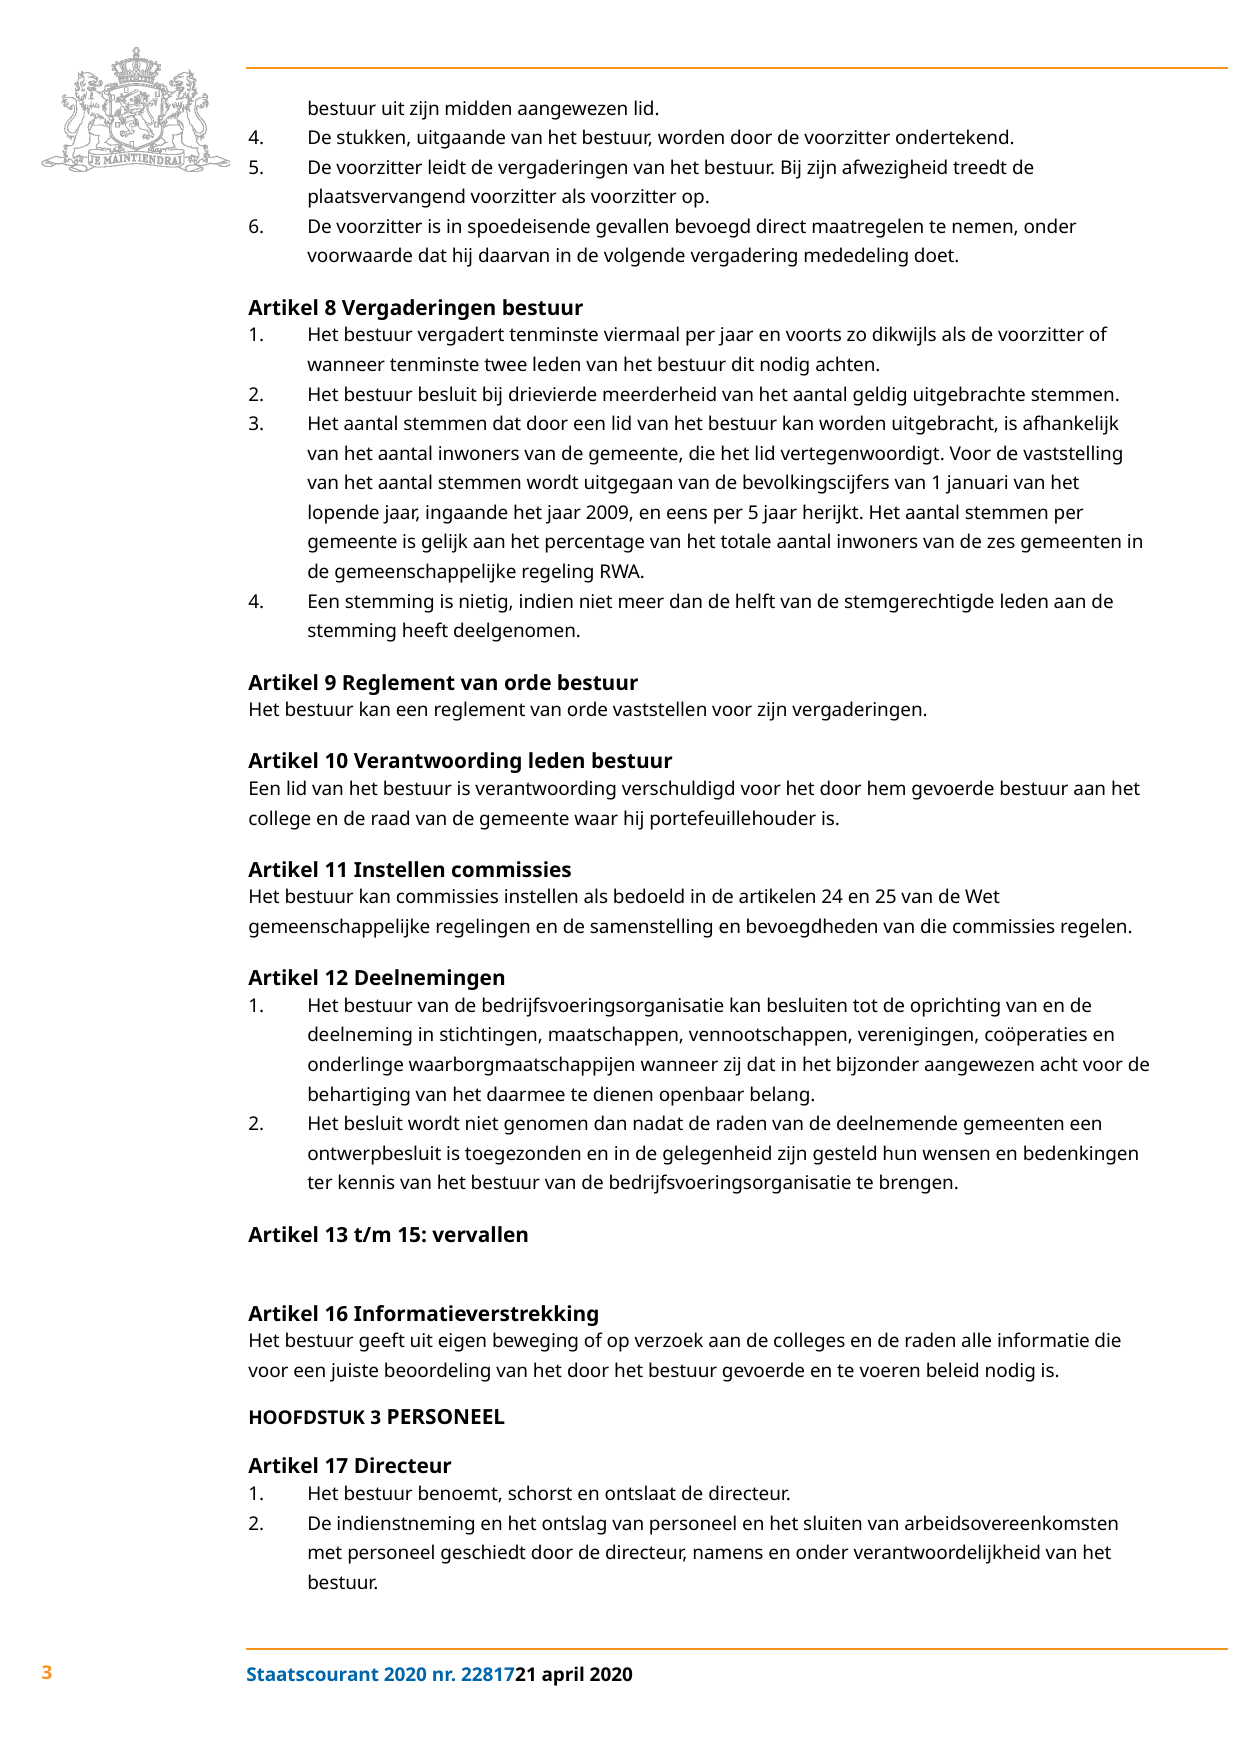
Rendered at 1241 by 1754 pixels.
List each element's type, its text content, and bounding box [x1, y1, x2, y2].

text Een lid van het bestuur is verantwoording verschuldigd voor het door hem gevoerde bestuur aan het college en de raad van de gemeente waar hij portefeuillehouder is. [248, 775, 1152, 830]
text Het bestuur kan commissies instellen als bedoeld in de artikelen 24 en 25 van de Wet gemeenschappelijke regelingen en de samenstelling en bevoegdheden van die commissies regelen. [248, 883, 1152, 939]
text Artikel 12 Deelnemingen [248, 963, 1152, 992]
text Artikel 9 Reglement van orde bestuur [248, 668, 1152, 696]
text HOOFDSTUK 3 PERSONEEL [248, 1402, 1152, 1431]
list Het bestuur van de bedrijfsvoeringsorganisatie kan besluiten tot de oprichting van en de deelneming in stichtingen, maatschappen, vennootschappen, verenigingen, coöperaties en onderlinge waarborgmaatschappijen wanneer zij dat in het bijzonder aangewezen acht voor de behartiging van het daarmee te dienen openbaar belang. [248, 992, 1152, 1106]
list Het besluit wordt niet genomen dan nadat de raden van de deelnemende gemeenten een ontwerpbesluit is toegezonden en in de gelegenheid zijn gesteld hun wensen en bedenkingen ter kennis van het bestuur van de bedrijfsvoeringsorganisatie te brengen. [248, 1110, 1152, 1195]
list Het aantal stemmen dat door een lid van het bestuur kan worden uitgebracht, is afhankelijk van het aantal inwoners van de gemeente, die het lid vertegenwoordigt. Voor de vaststelling van het aantal stemmen wordt uitgegaan van de bevolkingscijfers van 1 januari van het lopende jaar, ingaande het jaar 2009, en eens per 5 jaar herijkt. Het aantal stemmen per gemeente is gelijk aan het percentage van het totale aantal inwoners van de zes gemeenten in de gemeenschappelijke regeling RWA. [248, 410, 1152, 584]
list De stukken, uitgaande van het bestuur, worden door de voorzitter ondertekend. [248, 124, 1152, 150]
text Artikel 11 Instellen commissies [248, 855, 1152, 883]
list Het bestuur vergadert tenminste viermaal per jaar en voorts zo dikwijls als de voorzitter of wanneer tenminste twee leden van het bestuur dit nodig achten. [248, 322, 1152, 377]
text Het bestuur geeft uit eigen beweging of op verzoek aan de colleges en de raden alle informatie die voor een juiste beoordeling van het door het bestuur gevoerde en te voeren beleid nodig is. [248, 1327, 1152, 1382]
list De indienstneming en het ontslag van personeel en het sluiten van arbeidsovereenkomsten met personeel geschiedt door de directeur, namens en onder verantwoordelijkheid van het bestuur. [248, 1510, 1152, 1594]
list De voorzitter leidt de vergaderingen van het bestuur. Bij zijn afwezigheid treedt de plaatsvervangend voorzitter als voorzitter op. [248, 154, 1152, 209]
text Artikel 13 t/m 15: vervallen [248, 1220, 1152, 1248]
list De voorzitter is in spoedeisende gevallen bevoegd direct maatregelen te nemen, onder voorwaarde dat hij daarvan in de volgende vergadering mededeling doet. [248, 213, 1152, 268]
list Het bestuur besluit bij drievierde meerderheid van het aantal geldig uitgebrachte stemmen. [248, 381, 1152, 406]
text Artikel 10 Verantwoording leden bestuur [248, 747, 1152, 775]
text Artikel 8 Vergaderingen bestuur [248, 293, 1152, 322]
text Artikel 17 Directeur [248, 1452, 1152, 1480]
list Het bestuur benoemt, schorst en ontslaat de directeur. [248, 1480, 1152, 1506]
picture [41, 47, 231, 172]
text Het bestuur kan een reglement van orde vaststellen voor zijn vergaderingen. [248, 696, 1152, 722]
list Een stemming is nietig, indien niet meer dan de helft van de stemgerechtigde leden aan de stemming heeft deelgenomen. [248, 588, 1152, 643]
text Artikel 16 Informatieverstrekking [248, 1299, 1152, 1327]
list bestuur uit zijn midden aangewezen lid. [248, 95, 1152, 121]
